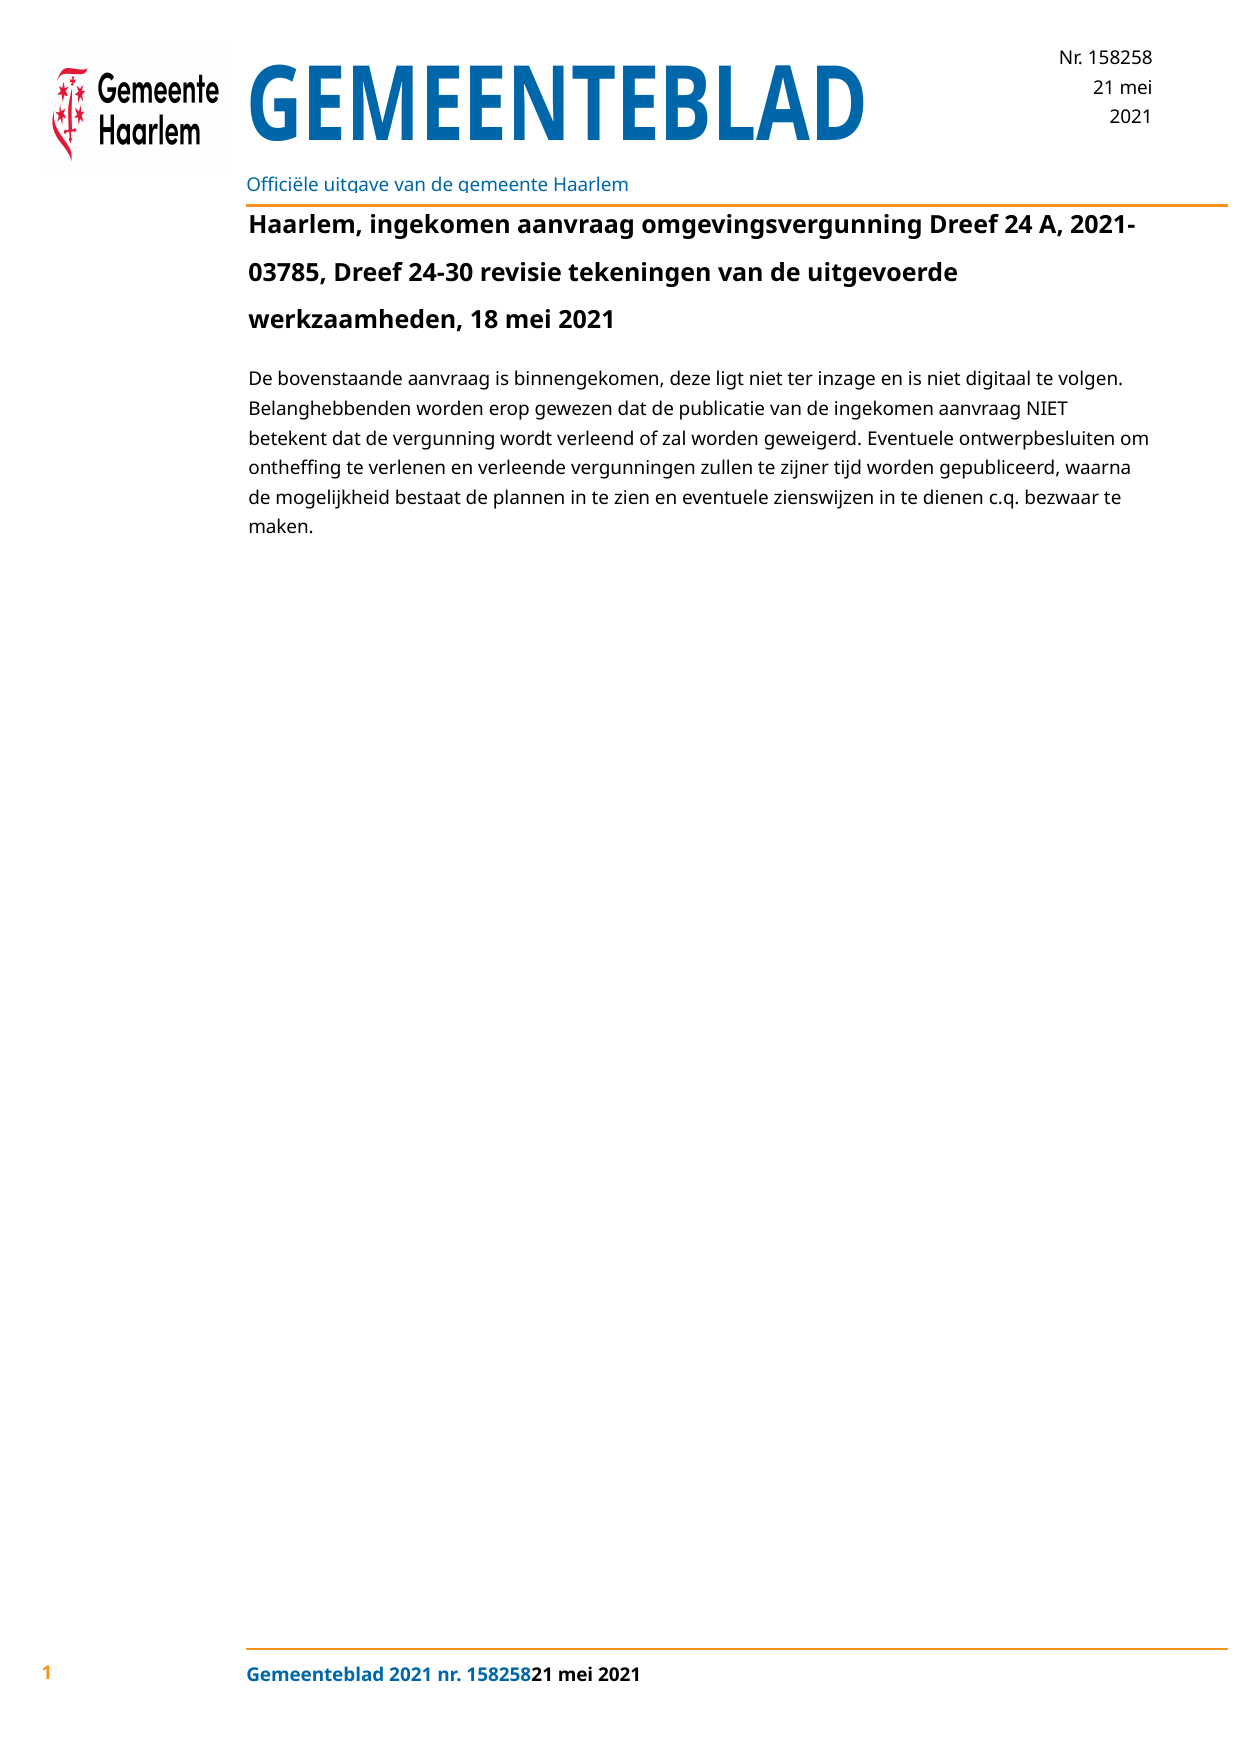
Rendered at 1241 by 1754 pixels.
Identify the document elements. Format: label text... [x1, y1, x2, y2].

text De bovenstaande aanvraag is binnengekomen, deze ligt niet ter inzage en is niet digitaal te volgen. Belanghebbenden worden erop gewezen dat de publicatie van de ingekomen aanvraag NIET betekent dat de vergunning wordt verleend of zal worden geweigerd. Eventuele ontwerpbesluiten om ontheffing te verlenen en verleende vergunningen zullen te zijner tijd worden gepubliceerd, waarna de mogelijkheid bestaat de plannen in te zien en eventuele zienswijzen in te dienen c.q. bezwaar te maken. [248, 366, 1152, 539]
text Haarlem, ingekomen aanvraag omgevingsvergunning Dreef 24 A, 2021-03785, Dreef 24-30 revisie tekeningen van de uitgevoerde werkzaamheden, 18 mei 2021 [248, 207, 1152, 336]
picture [41, 47, 231, 172]
